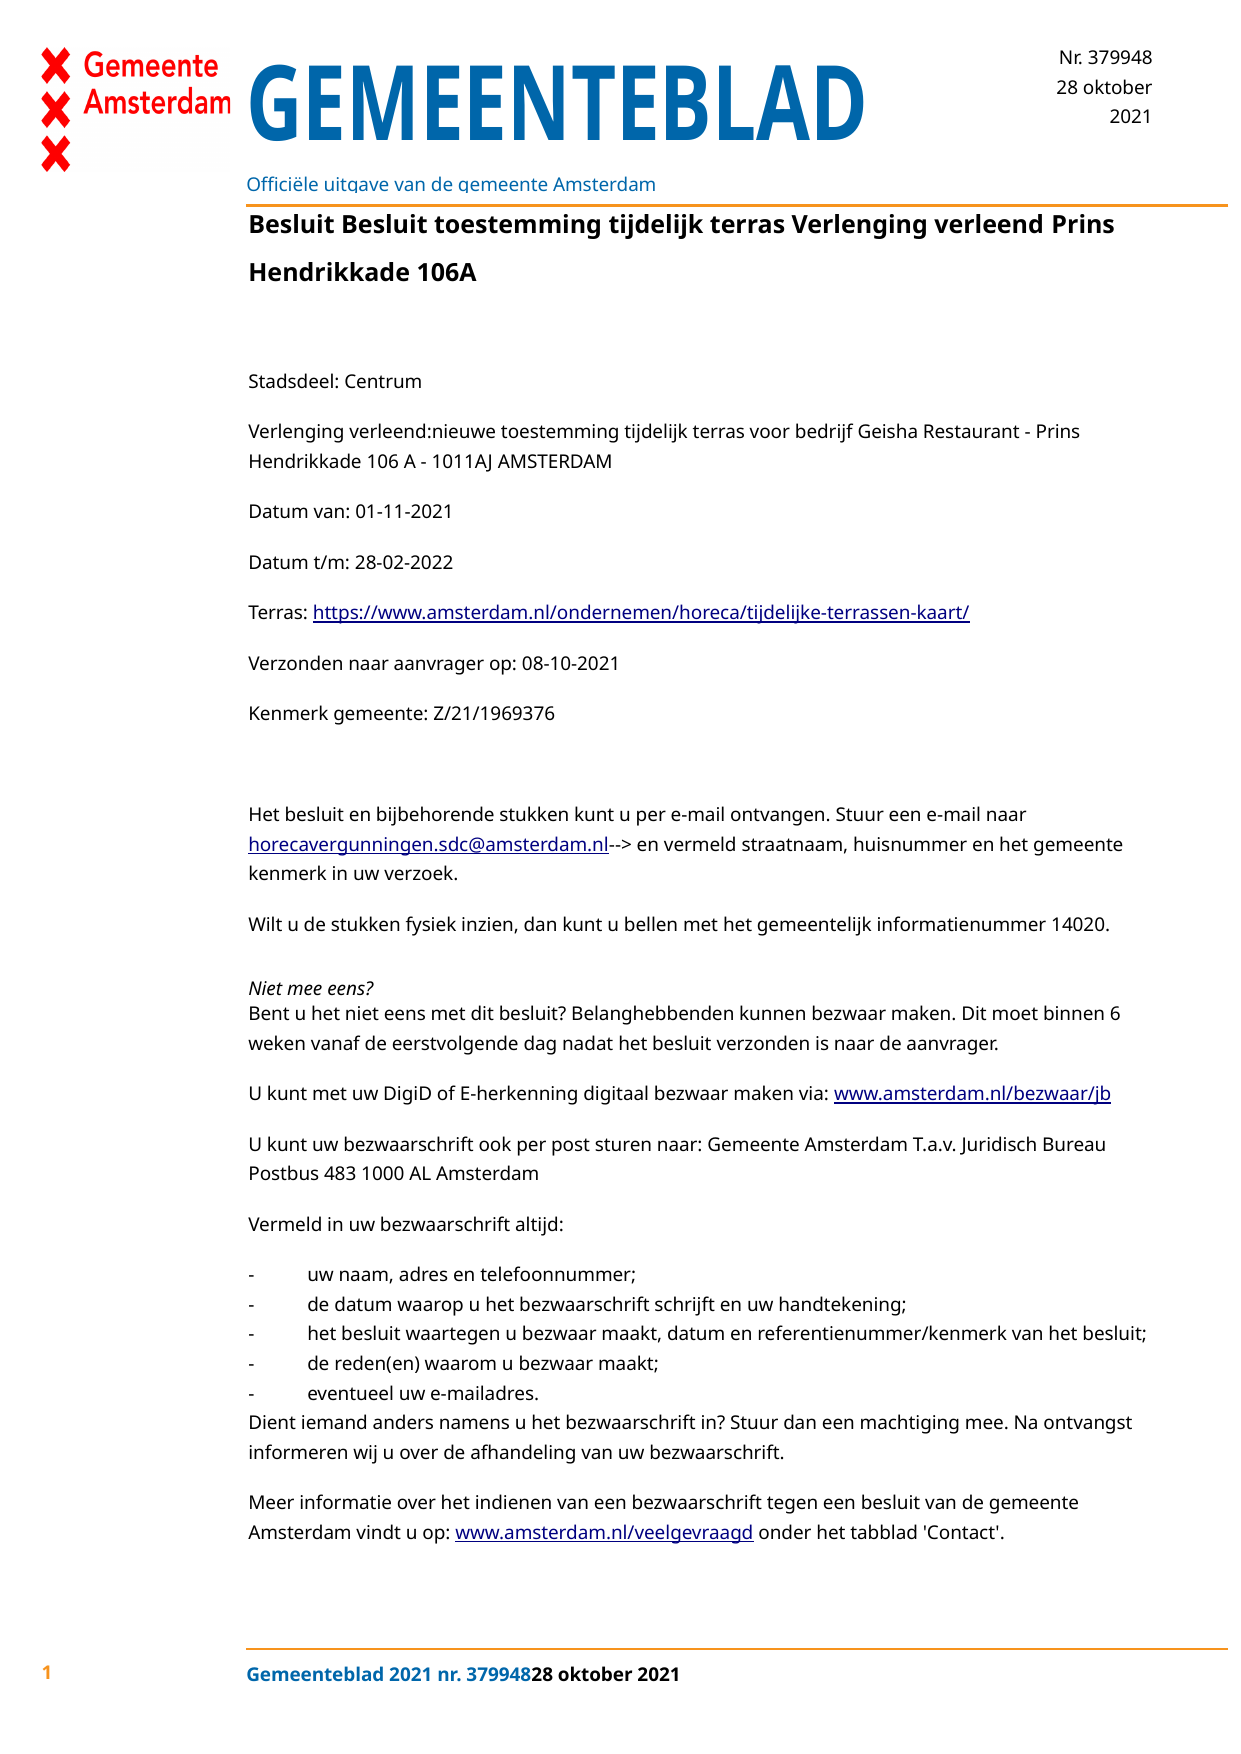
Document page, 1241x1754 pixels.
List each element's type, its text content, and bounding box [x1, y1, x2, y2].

text Datum van: 01-11-2021 [248, 499, 1152, 524]
text Wilt u de stukken fysiek inzien, dan kunt u bellen met het gemeentelijk informatienummer 14020. [248, 911, 1152, 937]
list uw naam, adres en telefoonnummer; [248, 1261, 1152, 1287]
text U kunt uw bezwaarschrift ook per post sturen naar: Gemeente Amsterdam T.a.v. Juridisch Bureau Postbus 483 1000 AL Amsterdam [248, 1131, 1152, 1186]
text Terras: https://www.amsterdam.nl/ondernemen/horeca/tijdelijke-terrassen-kaart/ [248, 599, 1152, 625]
list het besluit waartegen u bezwaar maakt, datum en referentienummer/kenmerk van het besluit; [248, 1321, 1152, 1346]
text Het besluit en bijbehorende stukken kunt u per e-mail ontvangen. Stuur een e-mail naar horecavergunningen.sdc@amsterdam.nl--> en vermeld straatnaam, huisnummer en het gemeente kenmerk in uw verzoek. [248, 801, 1152, 886]
list de datum waarop u het bezwaarschrift schrijft en uw handtekening; [248, 1291, 1152, 1317]
text Datum t/m: 28-02-2022 [248, 549, 1152, 575]
picture [41, 47, 231, 172]
text Dient iemand anders namens u het bezwaarschrift in? Stuur dan een machtiging mee. Na ontvangst informeren wij u over de afhandeling van uw bezwaarschrift. [248, 1409, 1152, 1464]
text Verzonden naar aanvrager op: 08-10-2021 [248, 650, 1152, 676]
text Bent u het niet eens met dit besluit? Belanghebbenden kunnen bezwaar maken. Dit moet binnen 6 weken vanaf de eerstvolgende dag nadat het besluit verzonden is naar de aanvrager. [248, 1001, 1152, 1056]
list de reden(en) waarom u bezwaar maakt; [248, 1350, 1152, 1376]
text Kenmerk gemeente: Z/21/1969376 [248, 700, 1152, 726]
text Besluit Besluit toestemming tijdelijk terras Verlenging verleend Prins Hendrikkade 106A [248, 207, 1152, 288]
text Stadsdeel: Centrum [248, 368, 1152, 394]
text Meer informatie over het indienen van een bezwaarschrift tegen een besluit van de gemeente Amsterdam vindt u op: www.amsterdam.nl/veelgevraagd onder het tabblad 'Contact'. [248, 1489, 1152, 1544]
text Vermeld in uw bezwaarschrift altijd: [248, 1211, 1152, 1237]
list eventueel uw e-mailadres. [248, 1380, 1152, 1405]
text Verlenging verleend:nieuwe toestemming tijdelijk terras voor bedrijf Geisha Restaurant - Prins Hendrikkade 106 A - 1011AJ AMSTERDAM [248, 419, 1152, 474]
text Niet mee eens? [248, 975, 1152, 1001]
text U kunt met uw DigiD of E-herkenning digitaal bezwaar maken via: www.amsterdam.nl/bezwaar/jb [248, 1081, 1152, 1106]
